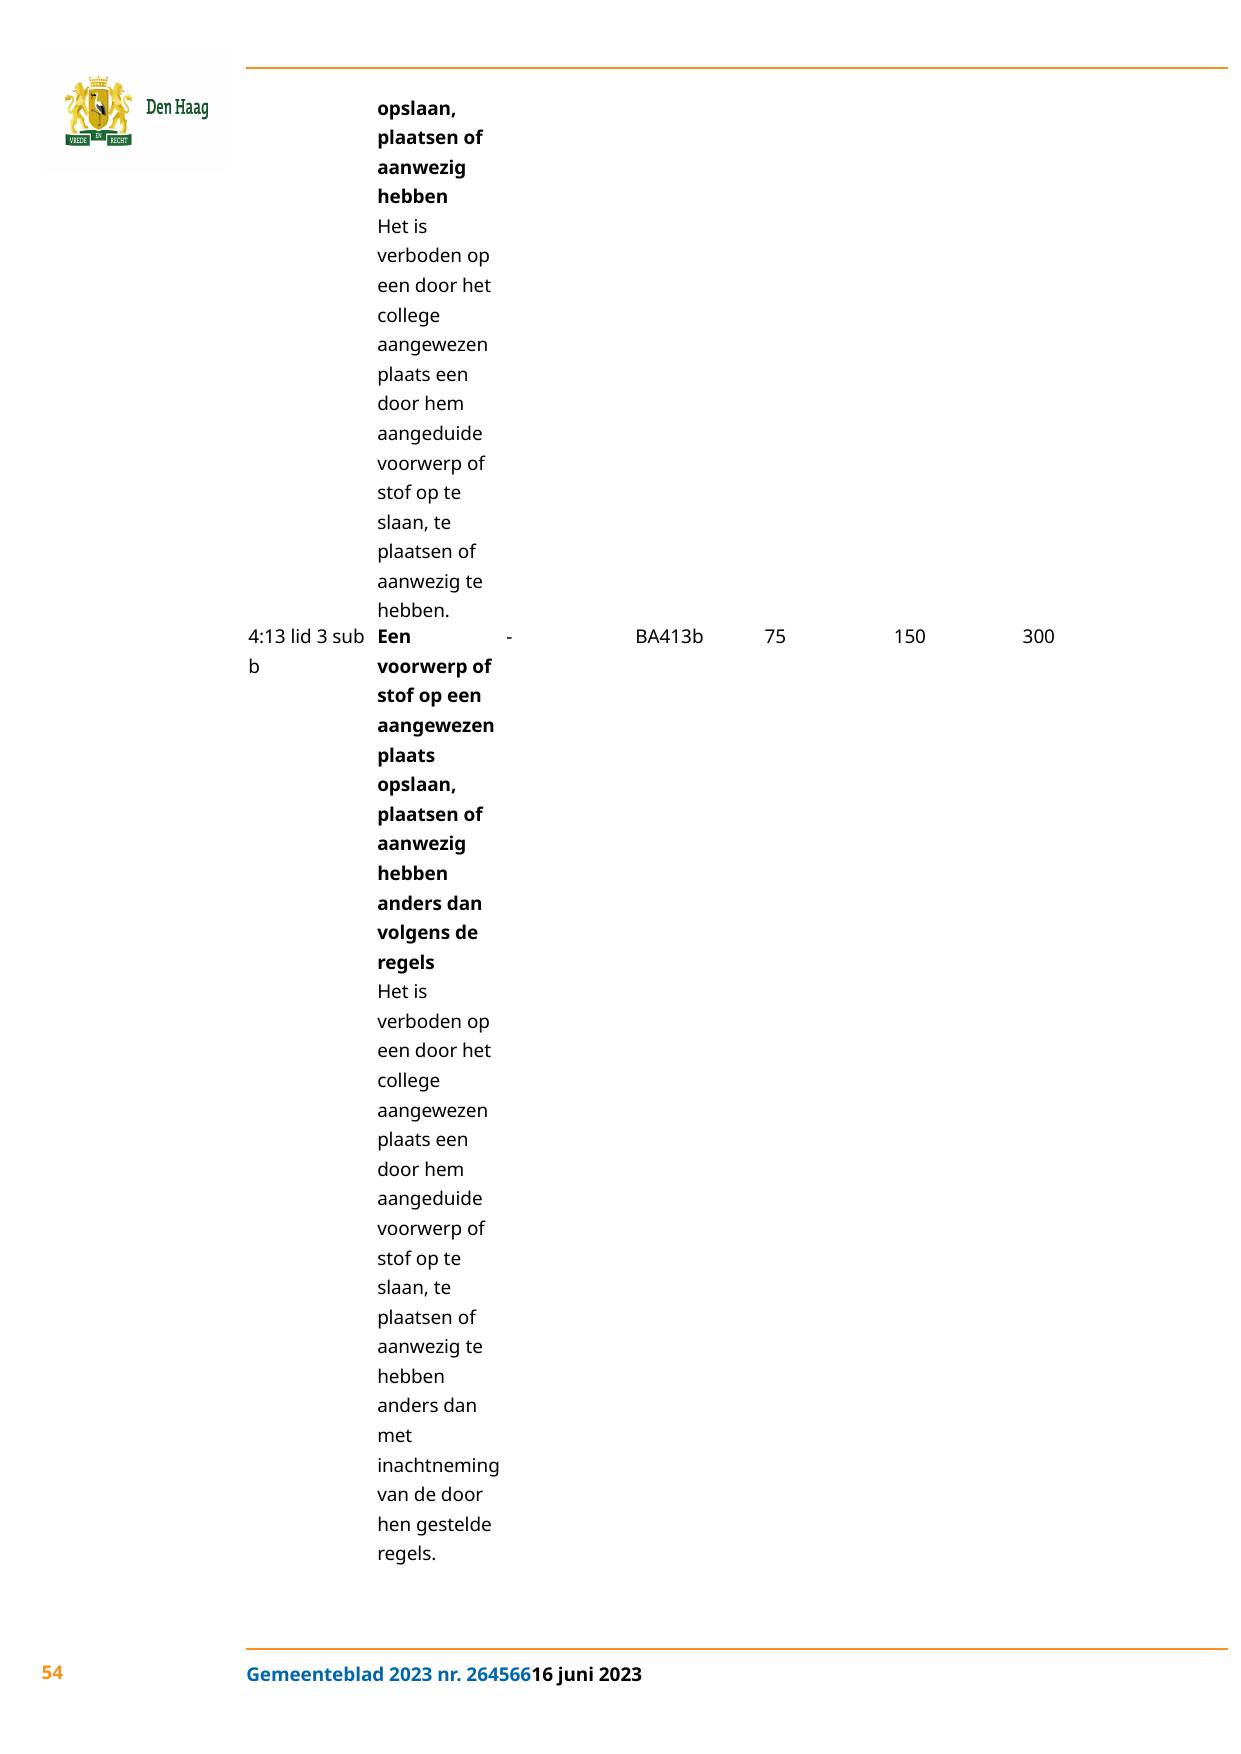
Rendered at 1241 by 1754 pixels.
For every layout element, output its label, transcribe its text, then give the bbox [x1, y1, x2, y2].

table_cell [764, 95, 893, 623]
table_cell Een voorwerp of stof op een aangewezen plaats opslaan, plaatsen of aanwezig hebben anders dan volgens de regels Het is verboden op een door het college aangewezen plaats een door hem aangeduide voorwerp of stof op te slaan, te plaatsen of aanwezig te hebben anders dan met inachtneming van de door hen gestelde regels. [377, 624, 506, 1566]
table_cell [248, 95, 377, 623]
table_cell 4:13 lid 3 sub b [248, 624, 377, 1566]
table_cell 75 [764, 624, 893, 1566]
table_cell 150 [894, 624, 1022, 1566]
table_cell - [506, 95, 635, 623]
table_cell opslaan, plaatsen of aanwezig hebben Het is verboden op een door het college aangewezen plaats een door hem aangeduide voorwerp of stof op te slaan, te plaatsen of aanwezig te hebben. [377, 95, 506, 623]
table_cell BA413b [635, 624, 764, 1566]
table_cell 300 [1023, 624, 1152, 1566]
table_cell [1023, 95, 1152, 623]
table_cell - [506, 624, 635, 1566]
table_cell [894, 95, 1022, 623]
picture [41, 47, 231, 172]
table_cell [635, 95, 764, 623]
